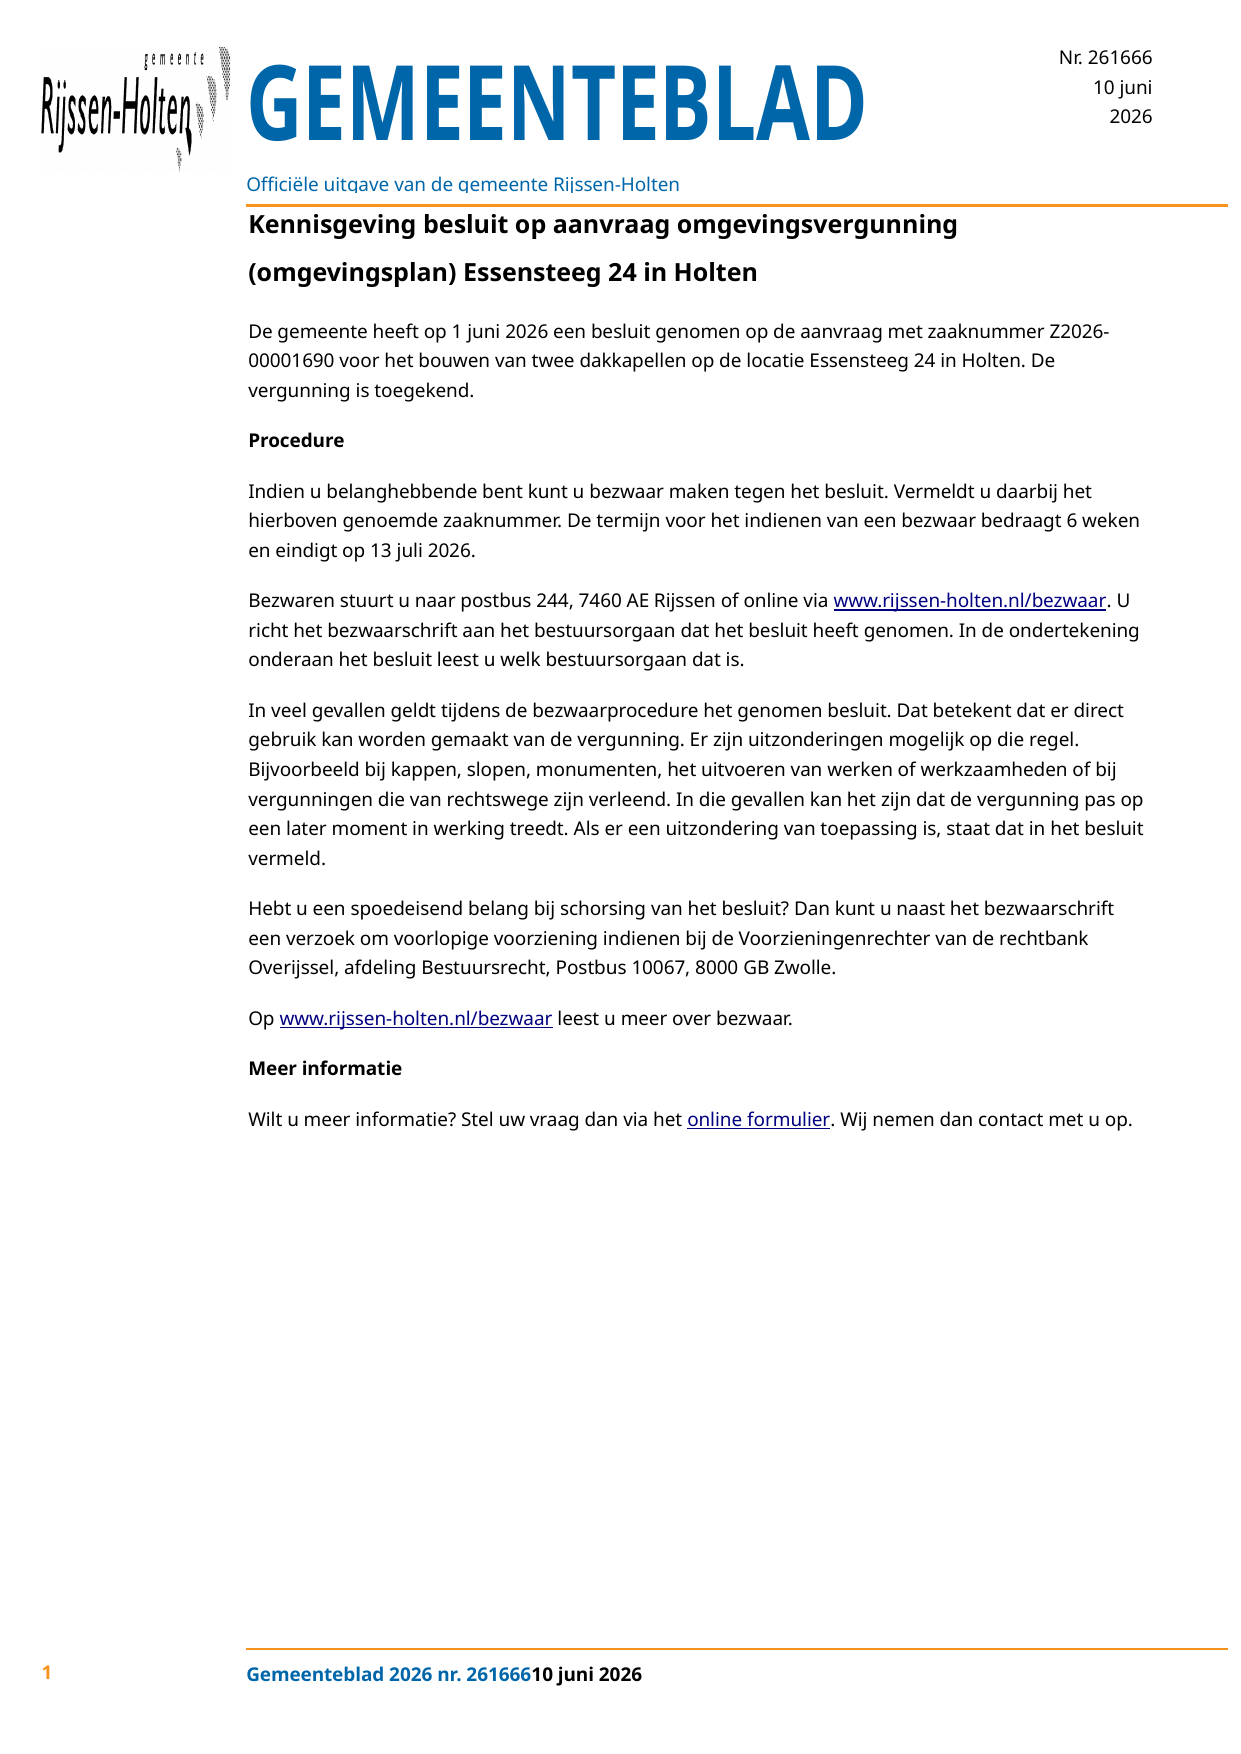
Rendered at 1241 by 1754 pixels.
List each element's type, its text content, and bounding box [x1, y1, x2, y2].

text Hebt u een spoedeisend belang bij schorsing van het besluit? Dan kunt u naast het bezwaarschrift een verzoek om voorlopige voorziening indienen bij de Voorzieningenrechter van de rechtbank Overijssel, afdeling Bestuursrecht, Postbus 10067, 8000 GB Zwolle. [248, 895, 1152, 980]
text Procedure [248, 427, 1152, 453]
text Kennisgeving besluit op aanvraag omgevingsvergunning (omgevingsplan) Essensteeg 24 in Holten [248, 207, 1152, 288]
picture [41, 47, 231, 172]
text De gemeente heeft op 1 juni 2026 een besluit genomen op de aanvraag met zaaknummer Z2026-00001690 voor het bouwen van twee dakkapellen op de locatie Essensteeg 24 in Holten. De vergunning is toegekend. [248, 318, 1152, 403]
text In veel gevallen geldt tijdens de bezwaarprocedure het genomen besluit. Dat betekent dat er direct gebruik kan worden gemaakt van de vergunning. Er zijn uitzonderingen mogelijk op die regel. Bijvoorbeeld bij kappen, slopen, monumenten, het uitvoeren van werken of werkzaamheden of bij vergunningen die van rechtswege zijn verleend. In die gevallen kan het zijn dat de vergunning pas op een later moment in werking treedt. Als er een uitzondering van toepassing is, staat dat in het besluit vermeld. [248, 697, 1152, 871]
text Op www.rijssen-holten.nl/bezwaar leest u meer over bezwaar. [248, 1005, 1152, 1031]
text Meer informatie [248, 1055, 1152, 1081]
text Indien u belanghebbende bent kunt u bezwaar maken tegen het besluit. Vermeldt u daarbij het hierboven genoemde zaaknummer. De termijn voor het indienen van een bezwaar bedraagt 6 weken en eindigt op 13 juli 2026. [248, 478, 1152, 563]
text Bezwaren stuurt u naar postbus 244, 7460 AE Rijssen of online via www.rijssen-holten.nl/bezwaar. U richt het bezwaarschrift aan het bestuursorgaan dat het besluit heeft genomen. In de ondertekening onderaan het besluit leest u welk bestuursorgaan dat is. [248, 587, 1152, 672]
text Wilt u meer informatie? Stel uw vraag dan via het online formulier. Wij nemen dan contact met u op. [248, 1106, 1152, 1132]
